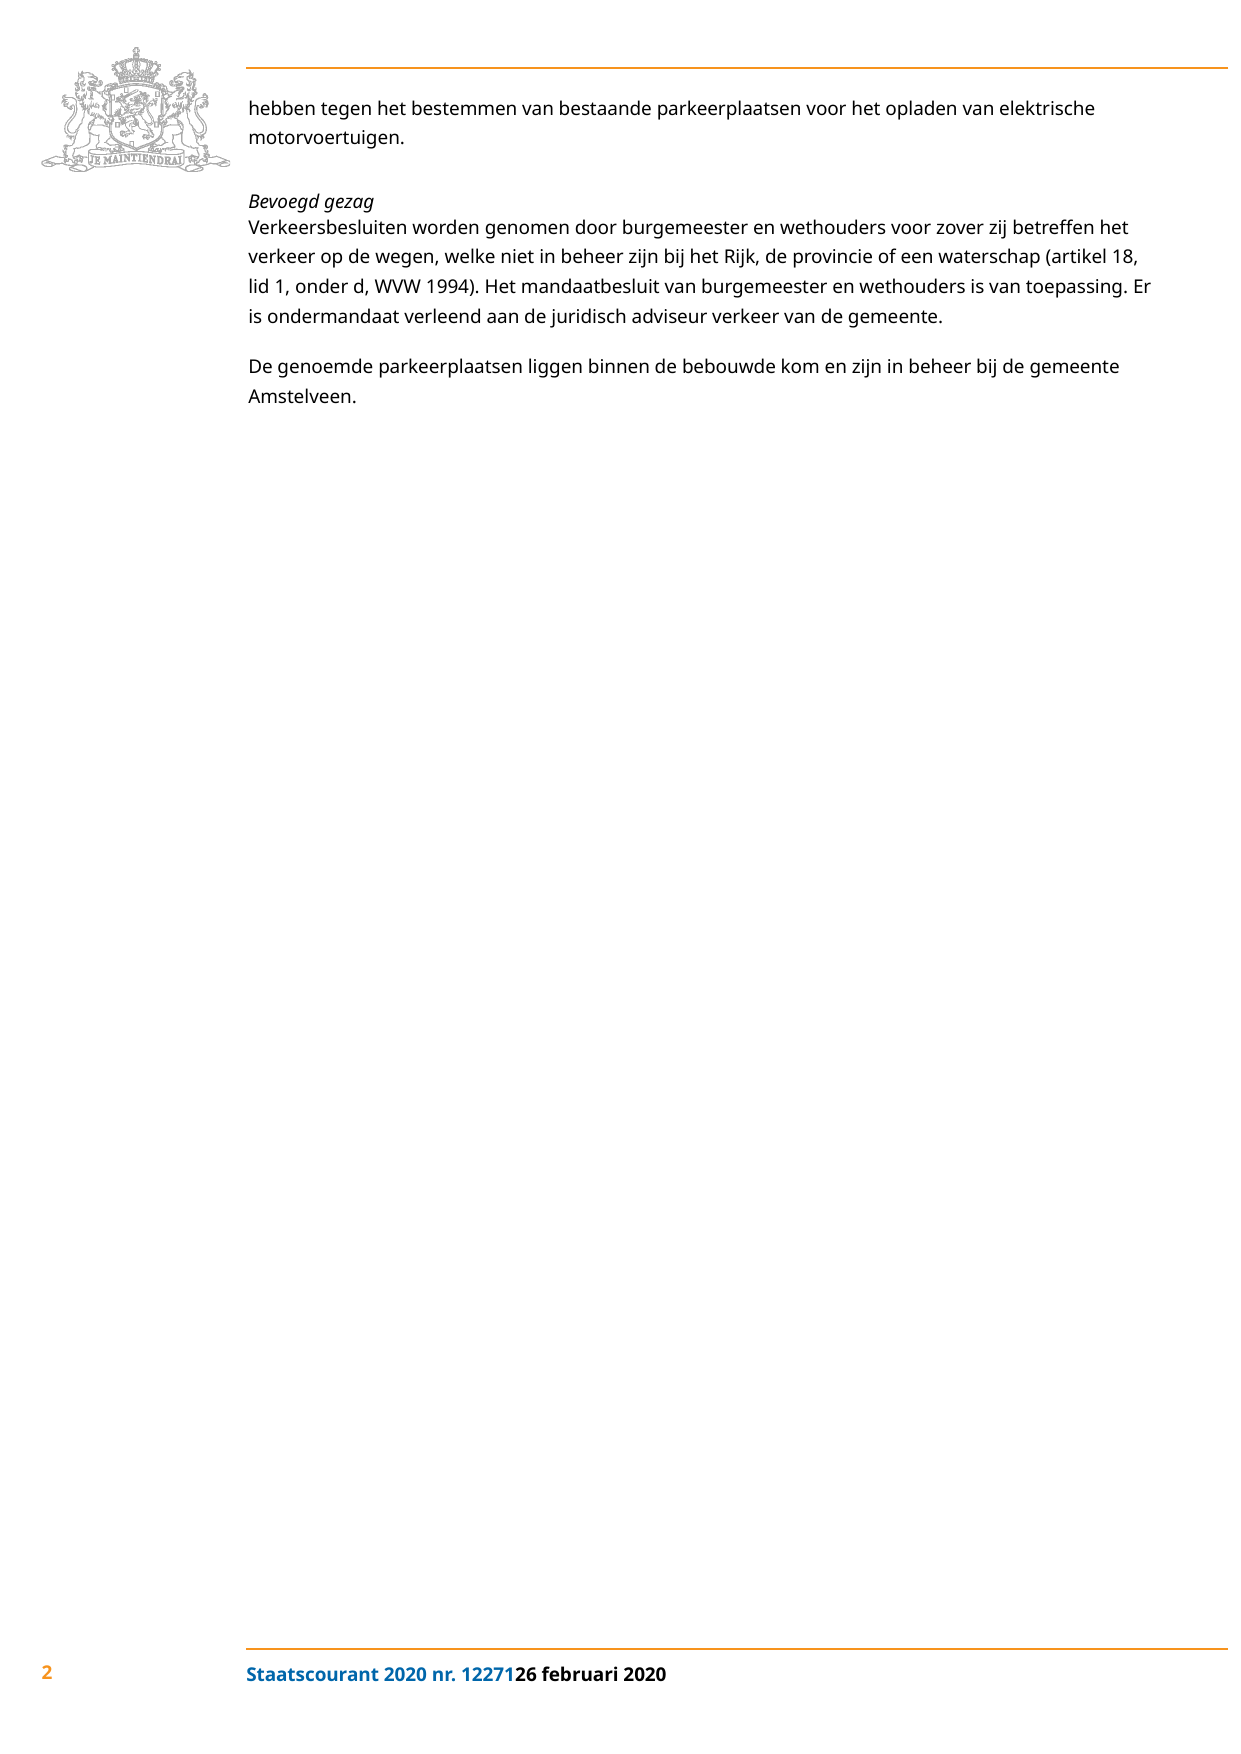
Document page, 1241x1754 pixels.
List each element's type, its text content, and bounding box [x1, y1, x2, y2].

text De genoemde parkeerplaatsen liggen binnen de bebouwde kom en zijn in beheer bij de gemeente Amstelveen. [248, 353, 1152, 408]
text hebben tegen het bestemmen van bestaande parkeerplaatsen voor het opladen van elektrische motorvoertuigen. [248, 95, 1152, 150]
text Verkeersbesluiten worden genomen door burgemeester en wethouders voor zover zij betreffen het verkeer op de wegen, welke niet in beheer zijn bij het Rijk, de provincie of een waterschap (artikel 18, lid 1, onder d, WVW 1994). Het mandaatbesluit van burgemeester en wethouders is van toepassing. Er is ondermandaat verleend aan de juridisch adviseur verkeer van de gemeente. [248, 214, 1152, 328]
picture [41, 47, 231, 172]
text Bevoegd gezag [248, 188, 1152, 214]
